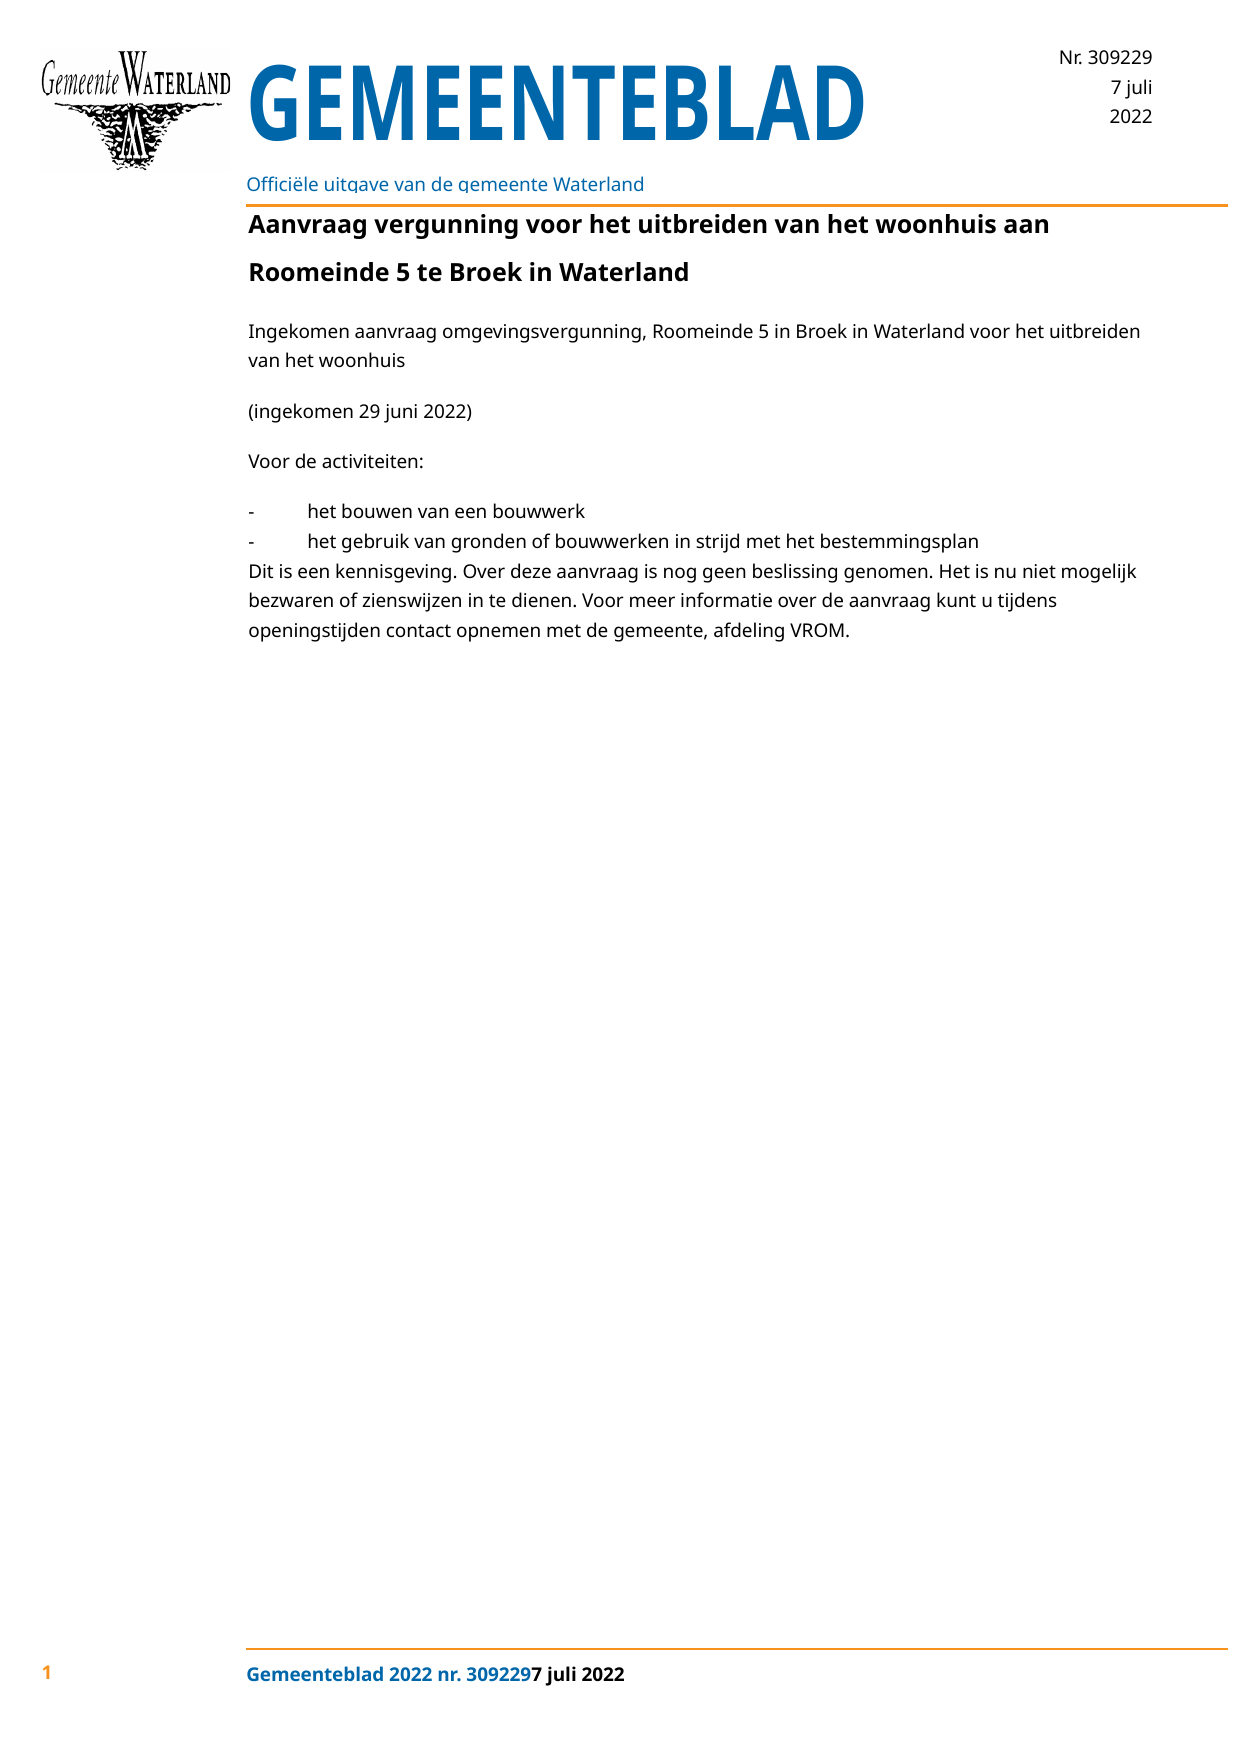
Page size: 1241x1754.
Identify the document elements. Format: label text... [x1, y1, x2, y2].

list het gebruik van gronden of bouwwerken in strijd met het bestemmingsplan [248, 528, 1152, 554]
list het bouwen van een bouwwerk [248, 499, 1152, 524]
text Voor de activiteiten: [248, 448, 1152, 474]
text Ingekomen aanvraag omgevingsvergunning, Roomeinde 5 in Broek in Waterland voor het uitbreiden van het woonhuis [248, 318, 1152, 373]
picture [41, 47, 231, 172]
text (ingekomen 29 juni 2022) [248, 398, 1152, 424]
text Aanvraag vergunning voor het uitbreiden van het woonhuis aan Roomeinde 5 te Broek in Waterland [248, 207, 1152, 288]
text Dit is een kennisgeving. Over deze aanvraag is nog geen beslissing genomen. Het is nu niet mogelijk bezwaren of zienswijzen in te dienen. Voor meer informatie over de aanvraag kunt u tijdens openingstijden contact opnemen met de gemeente, afdeling VROM. [248, 558, 1152, 643]
